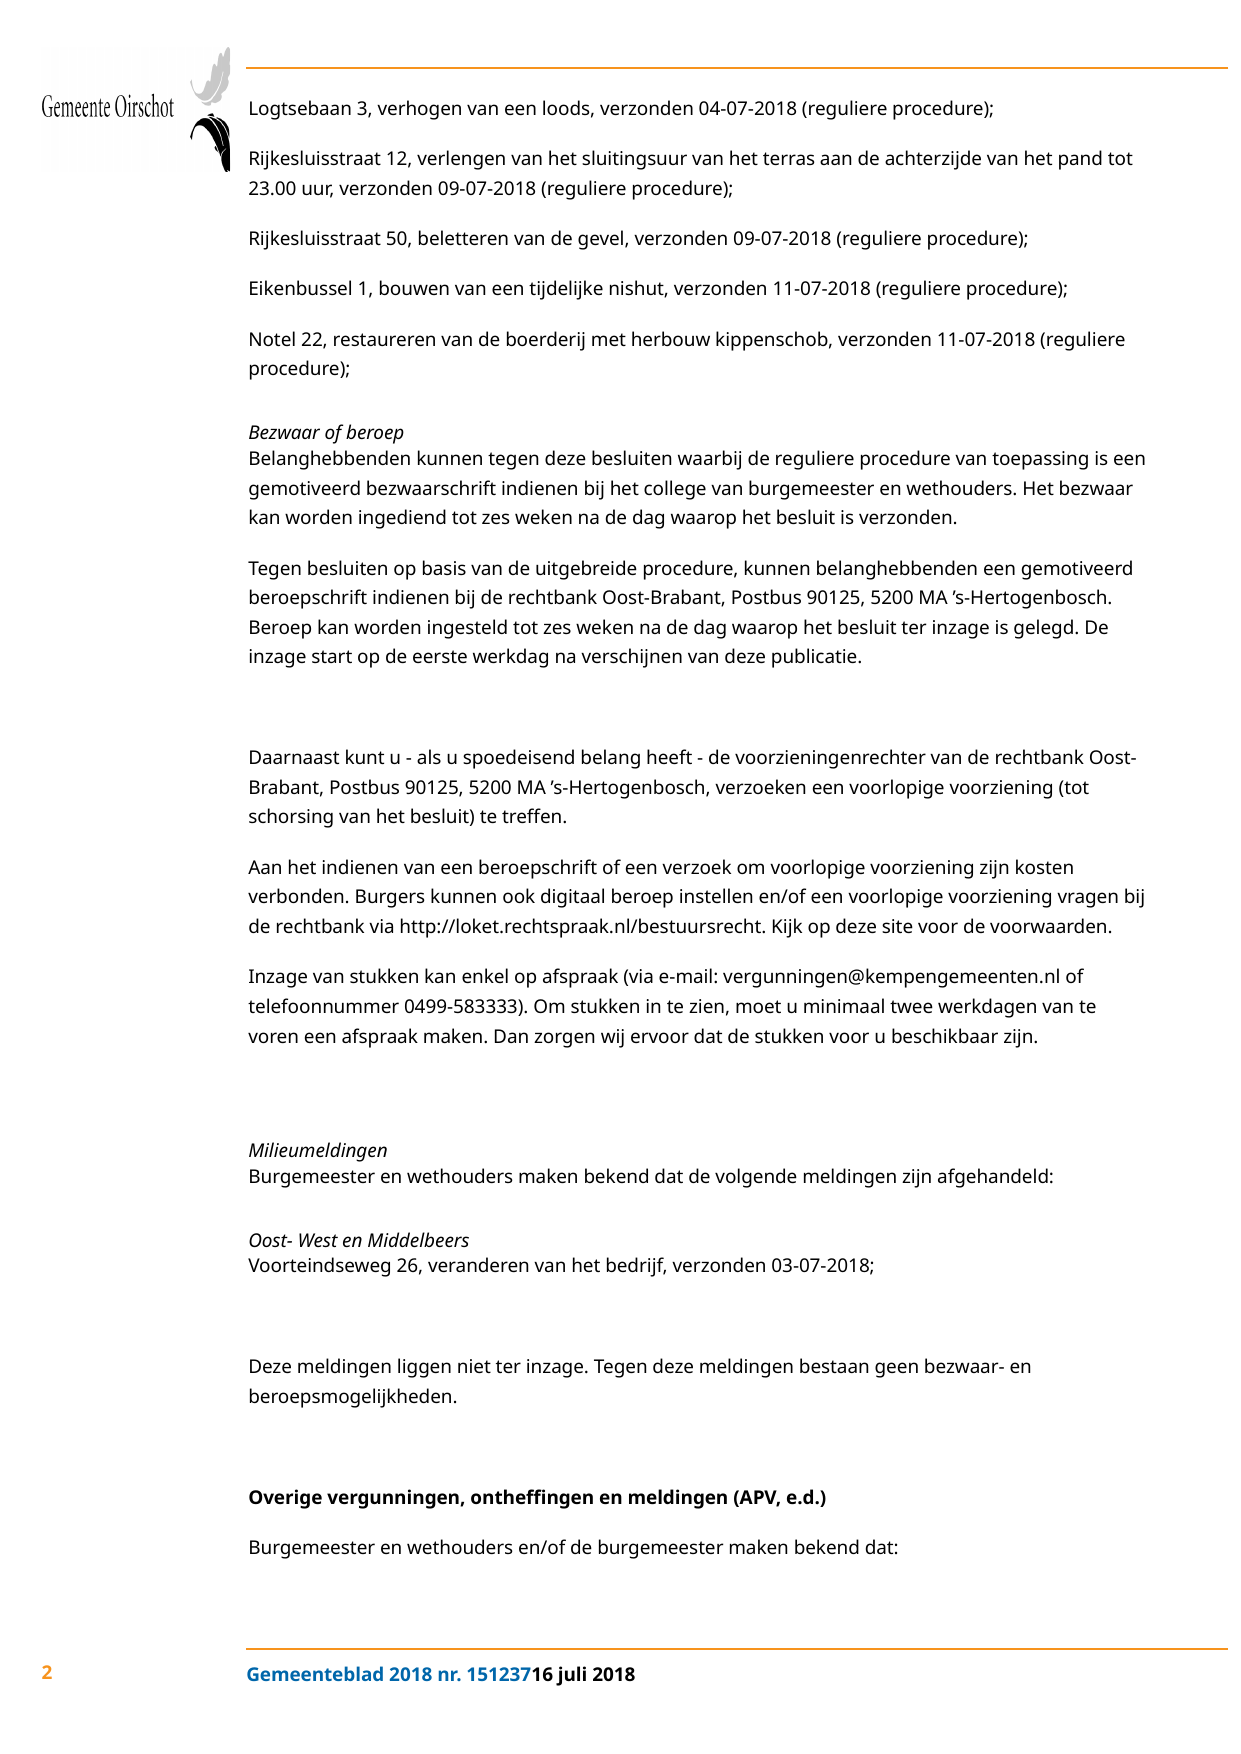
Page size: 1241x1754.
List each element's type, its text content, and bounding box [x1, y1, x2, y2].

text Bezwaar of beroep [248, 419, 1152, 445]
text Inzage van stukken kan enkel op afspraak (via e-mail: vergunningen@kempengemeenten.nl of telefoonnummer 0499-583333). Om stukken in te zien, moet u minimaal twee werkdagen van te voren een afspraak maken. Dan zorgen wij ervoor dat de stukken voor u beschikbaar zijn. [248, 964, 1152, 1048]
text Voorteindseweg 26, veranderen van het bedrijf, verzonden 03-07-2018; [248, 1253, 1152, 1278]
text Deze meldingen liggen niet ter inzage. Tegen deze meldingen bestaan geen bezwaar- en beroepsmogelijkheden. [248, 1353, 1152, 1409]
picture [41, 47, 231, 172]
text Belanghebbenden kunnen tegen deze besluiten waarbij de reguliere procedure van toepassing is een gemotiveerd bezwaarschrift indienen bij het college van burgemeester en wethouders. Het bezwaar kan worden ingediend tot zes weken na de dag waarop het besluit is verzonden. [248, 445, 1152, 530]
text Milieumeldingen [248, 1137, 1152, 1163]
text Tegen besluiten op basis van de uitgebreide procedure, kunnen belanghebbenden een gemotiveerd beroepschrift indienen bij de rechtbank Oost-Brabant, Postbus 90125, 5200 MA ’s-Hertogenbosch. Beroep kan worden ingesteld tot zes weken na de dag waarop het besluit ter inzage is gelegd. De inzage start op de eerste werkdag na verschijnen van deze publicatie. [248, 555, 1152, 669]
text Notel 22, restaureren van de boerderij met herbouw kippenschob, verzonden 11-07-2018 (reguliere procedure); [248, 326, 1152, 381]
text Rijkesluisstraat 12, verlengen van het sluitingsuur van het terras aan de achterzijde van het pand tot 23.00 uur, verzonden 09-07-2018 (reguliere procedure); [248, 145, 1152, 201]
text Rijkesluisstraat 50, beletteren van de gevel, verzonden 09-07-2018 (reguliere procedure); [248, 225, 1152, 251]
text Burgemeester en wethouders en/of de burgemeester maken bekend dat: [248, 1534, 1152, 1560]
text Aan het indienen van een beroepschrift of een verzoek om voorlopige voorziening zijn kosten verbonden. Burgers kunnen ook digitaal beroep instellen en/of een voorlopige voorziening vragen bij de rechtbank via http://loket.rechtspraak.nl/bestuursrecht. Kijk op deze site voor de voorwaarden. [248, 854, 1152, 939]
text Overige vergunningen, ontheffingen en meldingen (APV, e.d.) [248, 1484, 1152, 1509]
text Oost- West en Middelbeers [248, 1227, 1152, 1253]
text Logtsebaan 3, verhogen van een loods, verzonden 04-07-2018 (reguliere procedure); [248, 95, 1152, 121]
text Eikenbussel 1, bouwen van een tijdelijke nishut, verzonden 11-07-2018 (reguliere procedure); [248, 276, 1152, 301]
text Burgemeester en wethouders maken bekend dat de volgende meldingen zijn afgehandeld: [248, 1163, 1152, 1189]
text Daarnaast kunt u - als u spoedeisend belang heeft - de voorzieningenrechter van de rechtbank Oost-Brabant, Postbus 90125, 5200 MA ’s-Hertogenbosch, verzoeken een voorlopige voorziening (tot schorsing van het besluit) te treffen. [248, 744, 1152, 829]
